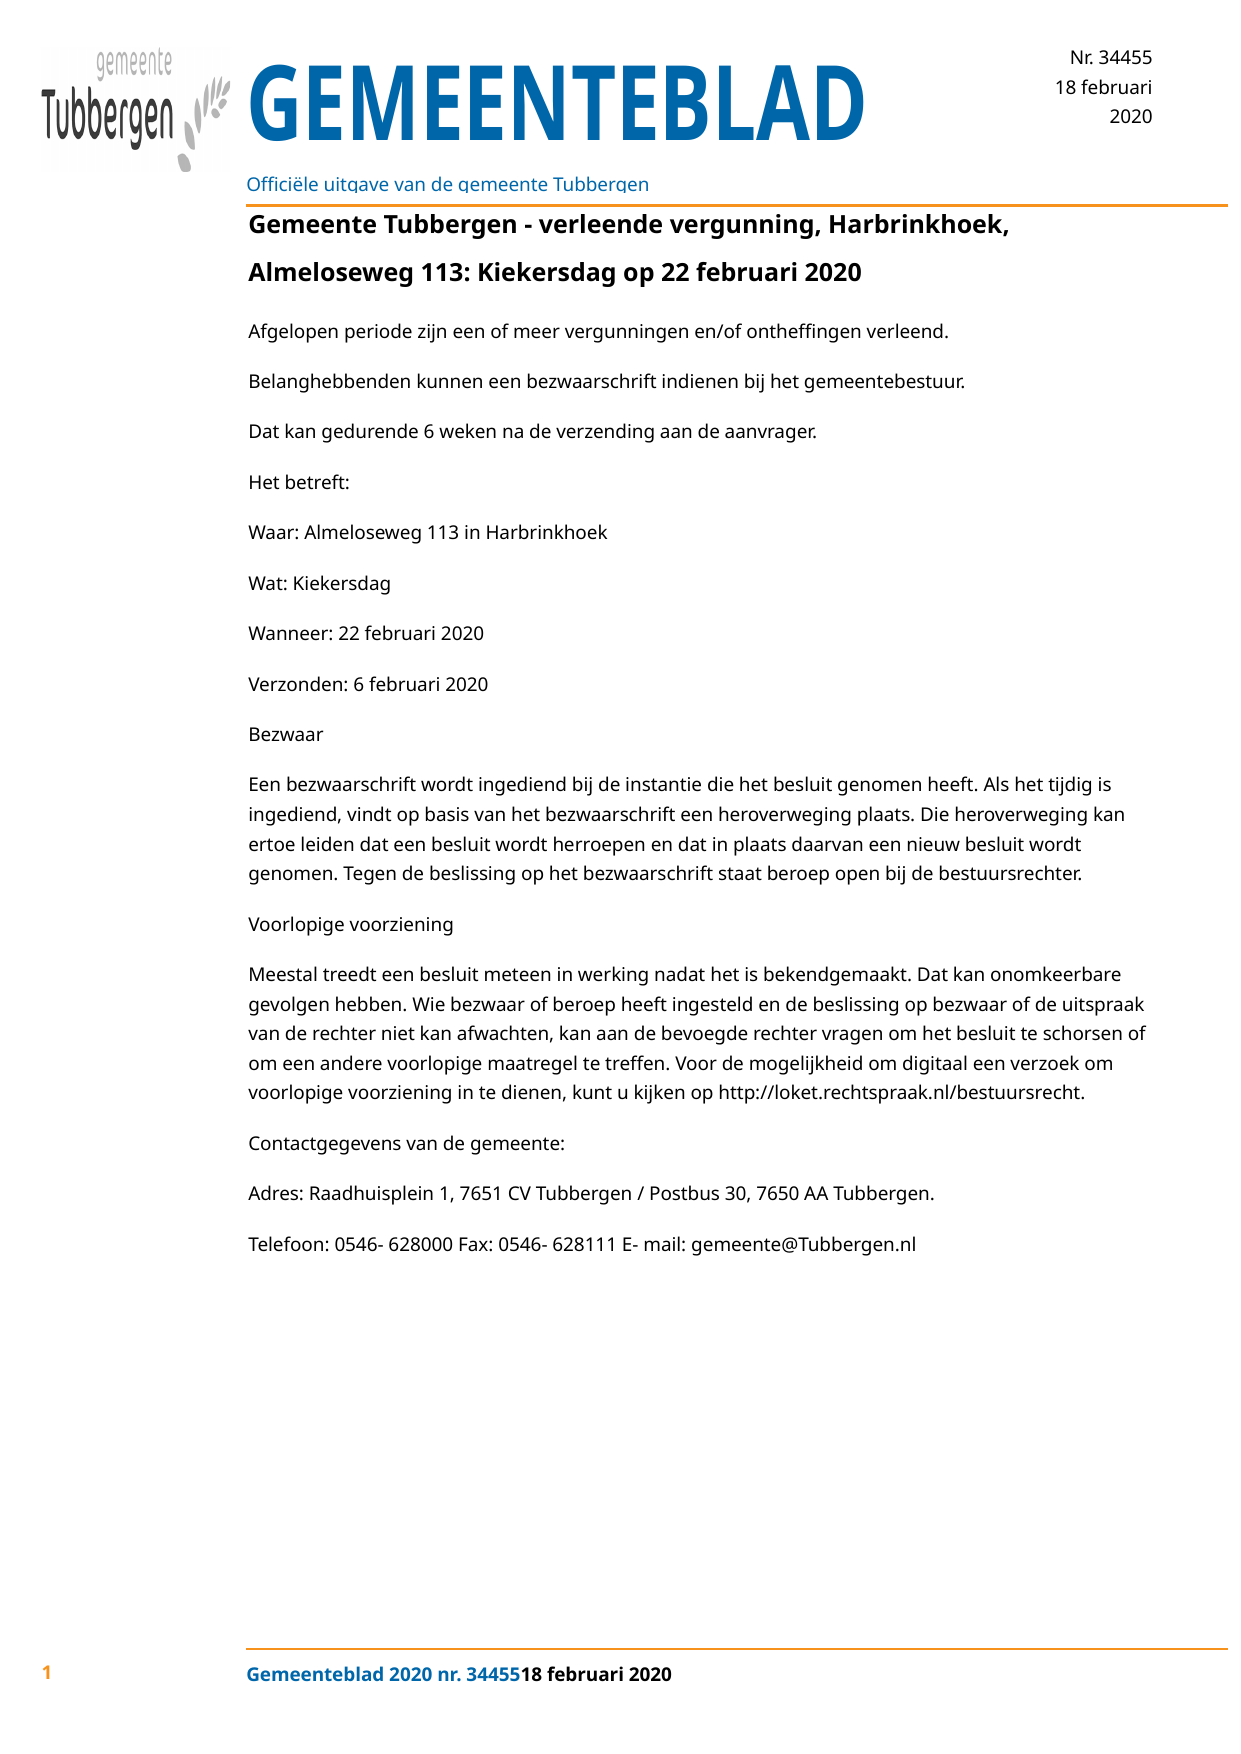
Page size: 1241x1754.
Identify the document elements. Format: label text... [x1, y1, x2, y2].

text Dat kan gedurende 6 weken na de verzending aan de aanvrager. [248, 419, 1152, 444]
text Gemeente Tubbergen - verleende vergunning, Harbrinkhoek, Almeloseweg 113: Kiekersdag op 22 februari 2020 [248, 207, 1152, 288]
text Contactgegevens van de gemeente: [248, 1130, 1152, 1156]
text Adres: Raadhuisplein 1, 7651 CV Tubbergen / Postbus 30, 7650 AA Tubbergen. [248, 1180, 1152, 1206]
text Afgelopen periode zijn een of meer vergunningen en/of ontheffingen verleend. [248, 318, 1152, 344]
text Het betreft: [248, 469, 1152, 495]
text Belanghebbenden kunnen een bezwaarschrift indienen bij het gemeentebestuur. [248, 368, 1152, 394]
text Een bezwaarschrift wordt ingediend bij de instantie die het besluit genomen heeft. Als het tijdig is ingediend, vindt op basis van het bezwaarschrift een heroverweging plaats. Die heroverweging kan ertoe leiden dat een besluit wordt herroepen en dat in plaats daarvan een nieuw besluit wordt genomen. Tegen de beslissing op het bezwaarschrift staat beroep open bij de bestuursrechter. [248, 772, 1152, 886]
text Waar: Almeloseweg 113 in Harbrinkhoek [248, 519, 1152, 545]
text Bezwaar [248, 721, 1152, 747]
text Telefoon: 0546- 628000 Fax: 0546- 628111 E- mail: gemeente@Tubbergen.nl [248, 1231, 1152, 1257]
picture [41, 47, 231, 172]
text Wat: Kiekersdag [248, 570, 1152, 596]
text Meestal treedt een besluit meteen in werking nadat het is bekendgemaakt. Dat kan onomkeerbare gevolgen hebben. Wie bezwaar of beroep heeft ingesteld en de beslissing op bezwaar of de uitspraak van de rechter niet kan afwachten, kan aan de bevoegde rechter vragen om het besluit te schorsen of om een andere voorlopige maatregel te treffen. Voor de mogelijkheid om digitaal een verzoek om voorlopige voorziening in te dienen, kunt u kijken op http://loket.rechtspraak.nl/bestuursrecht. [248, 961, 1152, 1105]
text Wanneer: 22 februari 2020 [248, 620, 1152, 646]
text Voorlopige voorziening [248, 911, 1152, 937]
text Verzonden: 6 februari 2020 [248, 671, 1152, 697]
